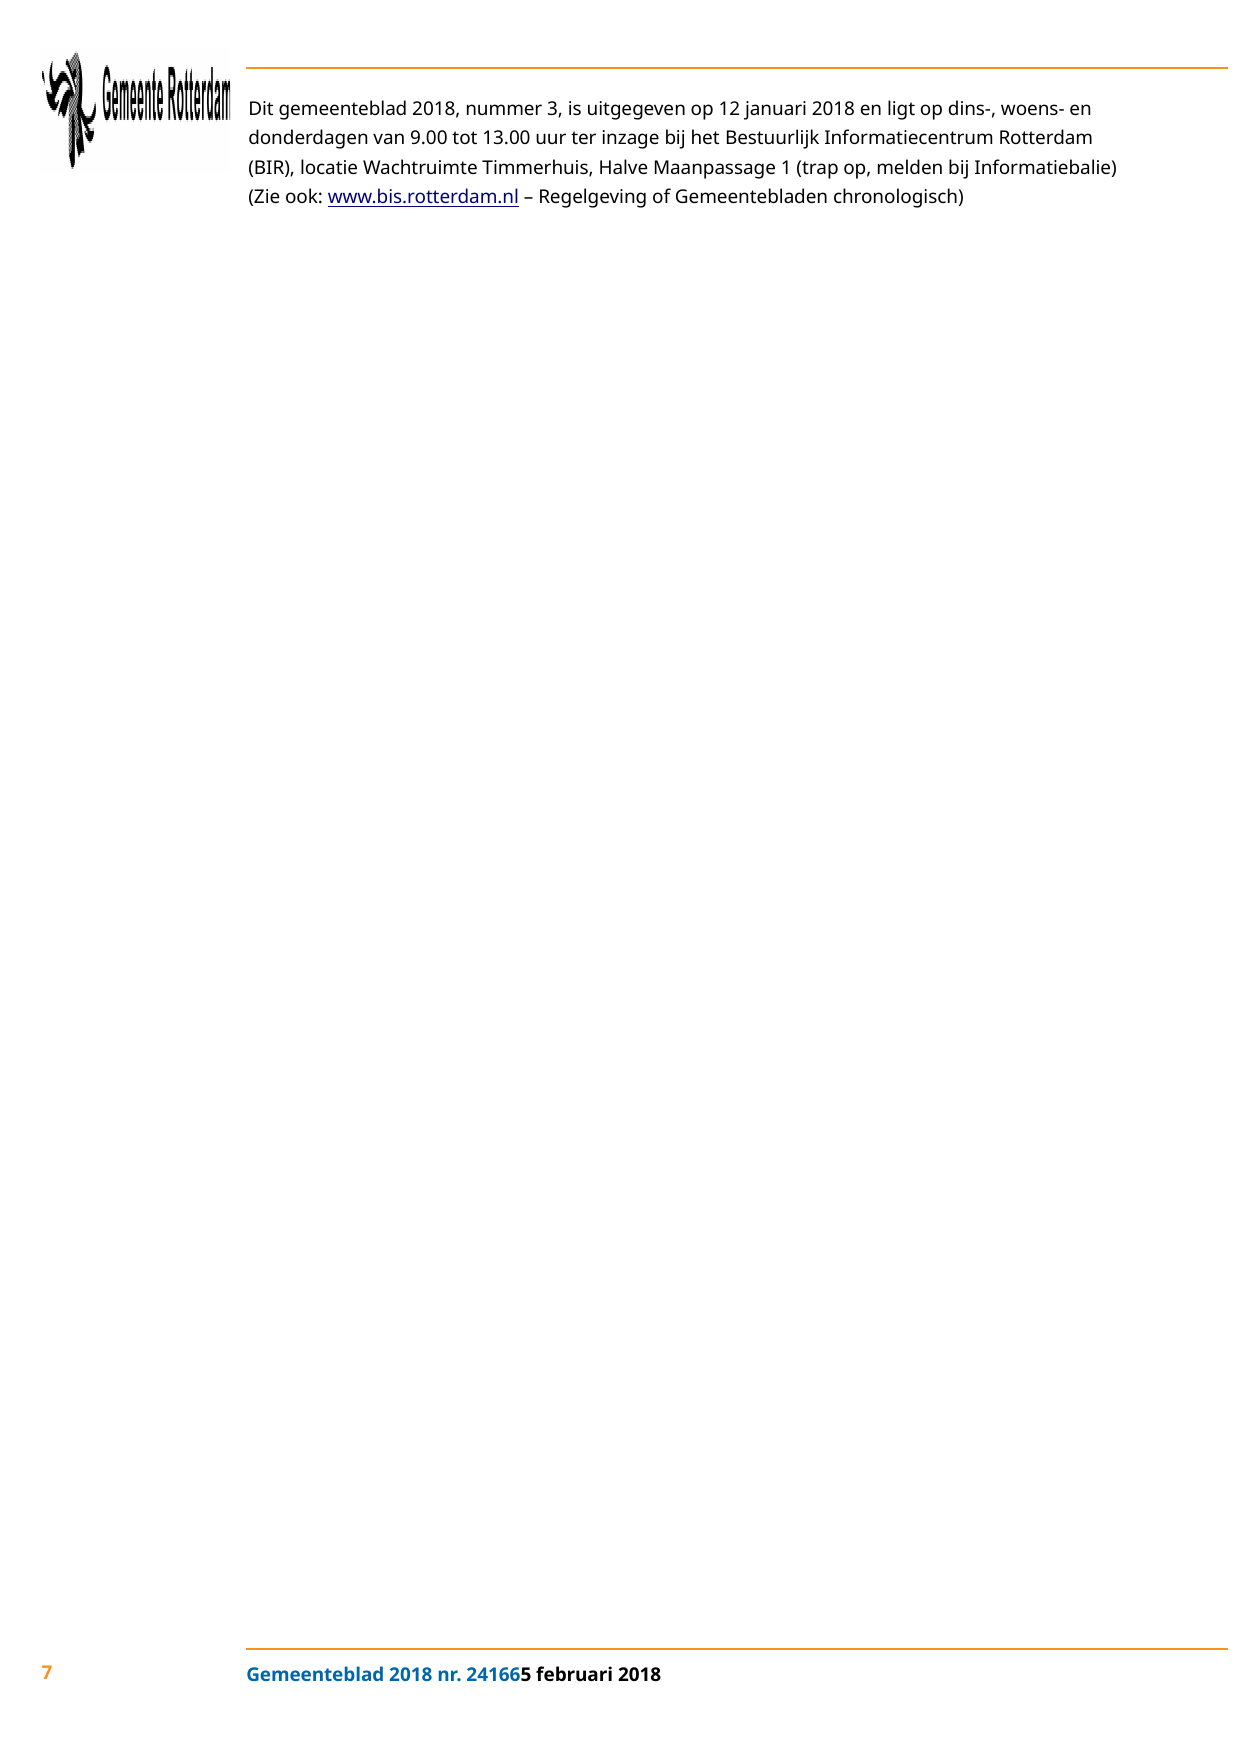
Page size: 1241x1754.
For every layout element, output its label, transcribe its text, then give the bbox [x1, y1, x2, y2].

text (Zie ook: www.bis.rotterdam.nl – Regelgeving of Gemeentebladen chronologisch) [248, 184, 1152, 209]
text Dit gemeenteblad 2018, nummer 3, is uitgegeven op 12 januari 2018 en ligt op dins-, woens- en donderdagen van 9.00 tot 13.00 uur ter inzage bij het Bestuurlijk Informatiecentrum Rotterdam (BIR), locatie Wachtruimte Timmerhuis, Halve Maanpassage 1 (trap op, melden bij Informatiebalie) [248, 95, 1152, 180]
picture [41, 47, 231, 172]
